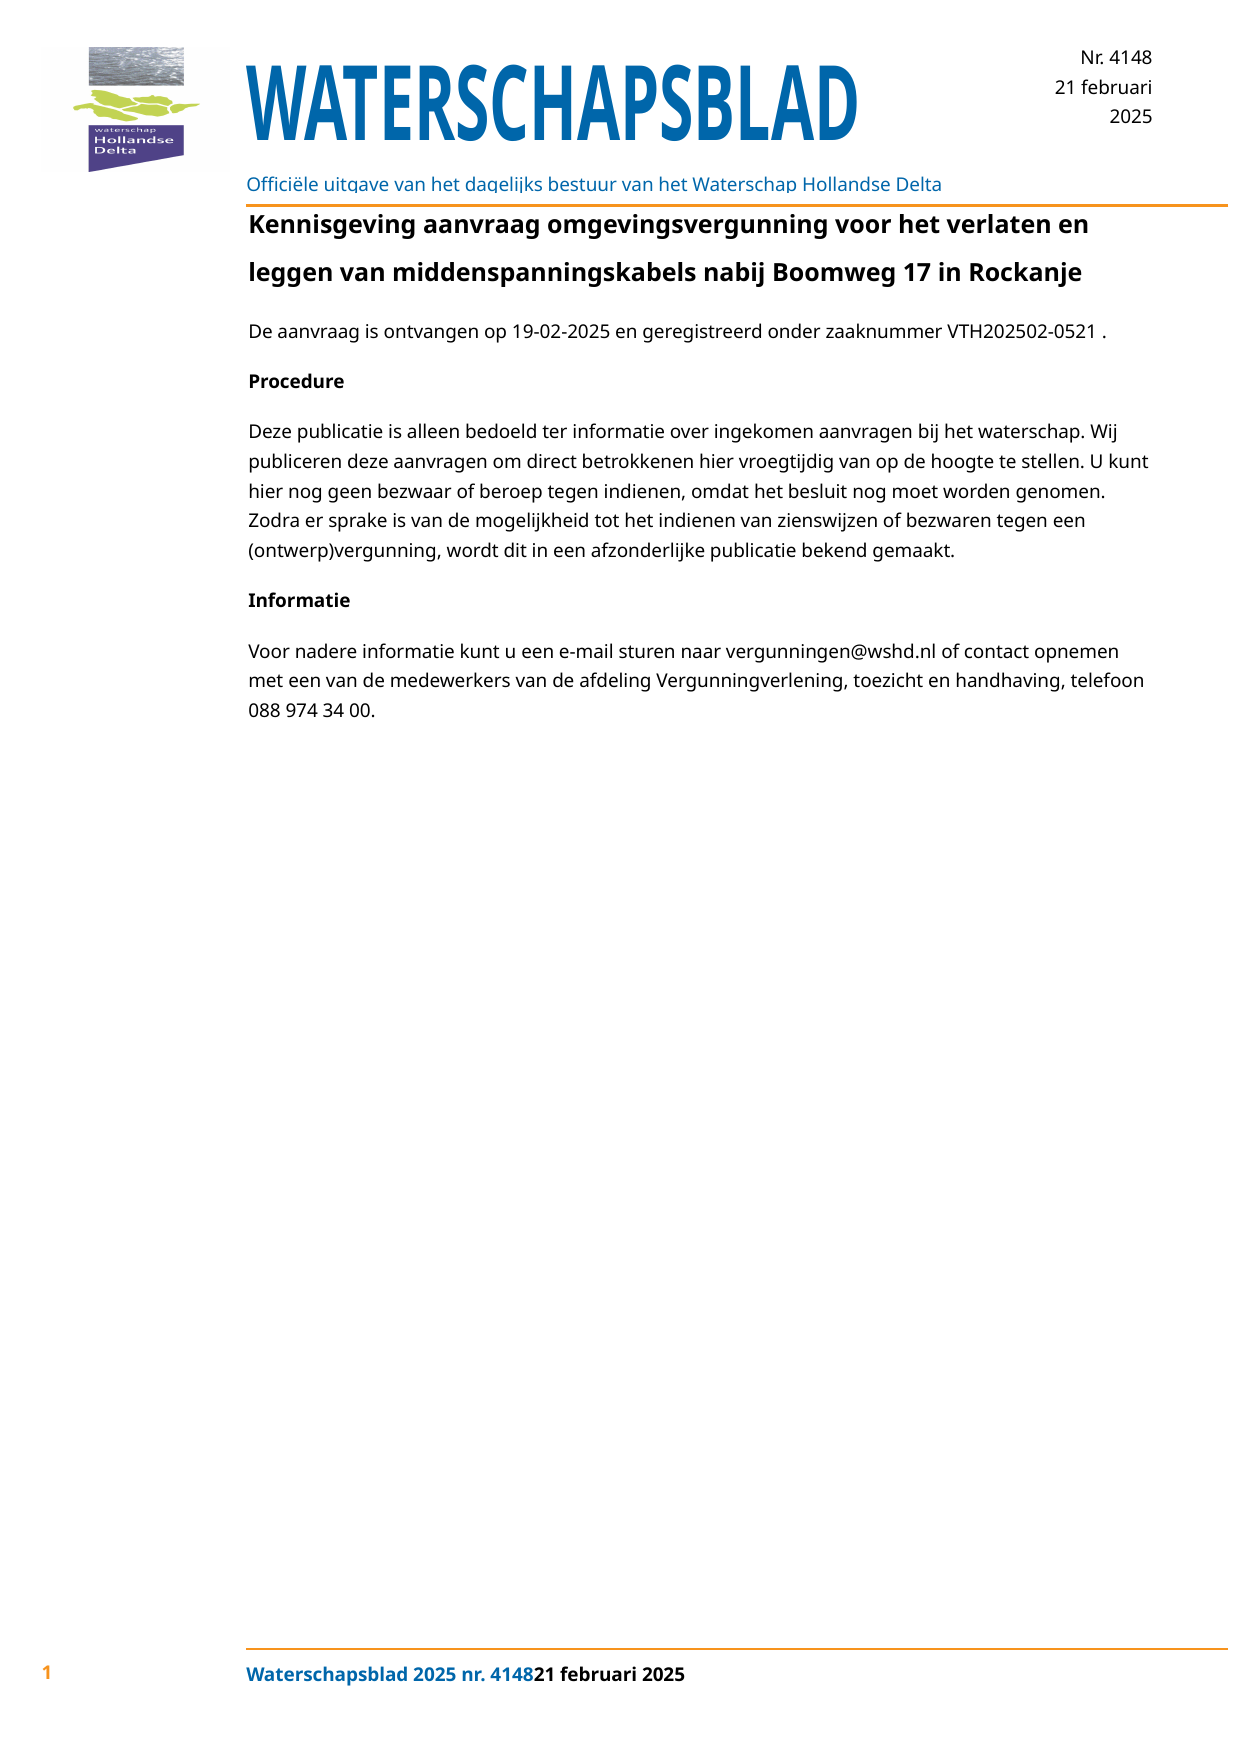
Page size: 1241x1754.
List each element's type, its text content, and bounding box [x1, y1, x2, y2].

text Informatie [248, 587, 1152, 613]
text Voor nadere informatie kunt u een e-mail sturen naar vergunningen@wshd.nl of contact opnemen met een van de medewerkers van de afdeling Vergunningverlening, toezicht en handhaving, telefoon 088 974 34 00. [248, 638, 1152, 723]
text Procedure [248, 368, 1152, 394]
text Deze publicatie is alleen bedoeld ter informatie over ingekomen aanvragen bij het waterschap. Wij publiceren deze aanvragen om direct betrokkenen hier vroegtijdig van op de hoogte te stellen. U kunt hier nog geen bezwaar of beroep tegen indienen, omdat het besluit nog moet worden genomen. Zodra er sprake is van de mogelijkheid tot het indienen van zienswijzen of bezwaren tegen een (ontwerp)vergunning, wordt dit in een afzonderlijke publicatie bekend gemaakt. [248, 419, 1152, 563]
picture [41, 47, 231, 172]
text Kennisgeving aanvraag omgevingsvergunning voor het verlaten en leggen van middenspanningskabels nabij Boomweg 17 in Rockanje [248, 207, 1152, 288]
text De aanvraag is ontvangen op 19-02-2025 en geregistreerd onder zaaknummer VTH202502-0521 . [248, 318, 1152, 344]
